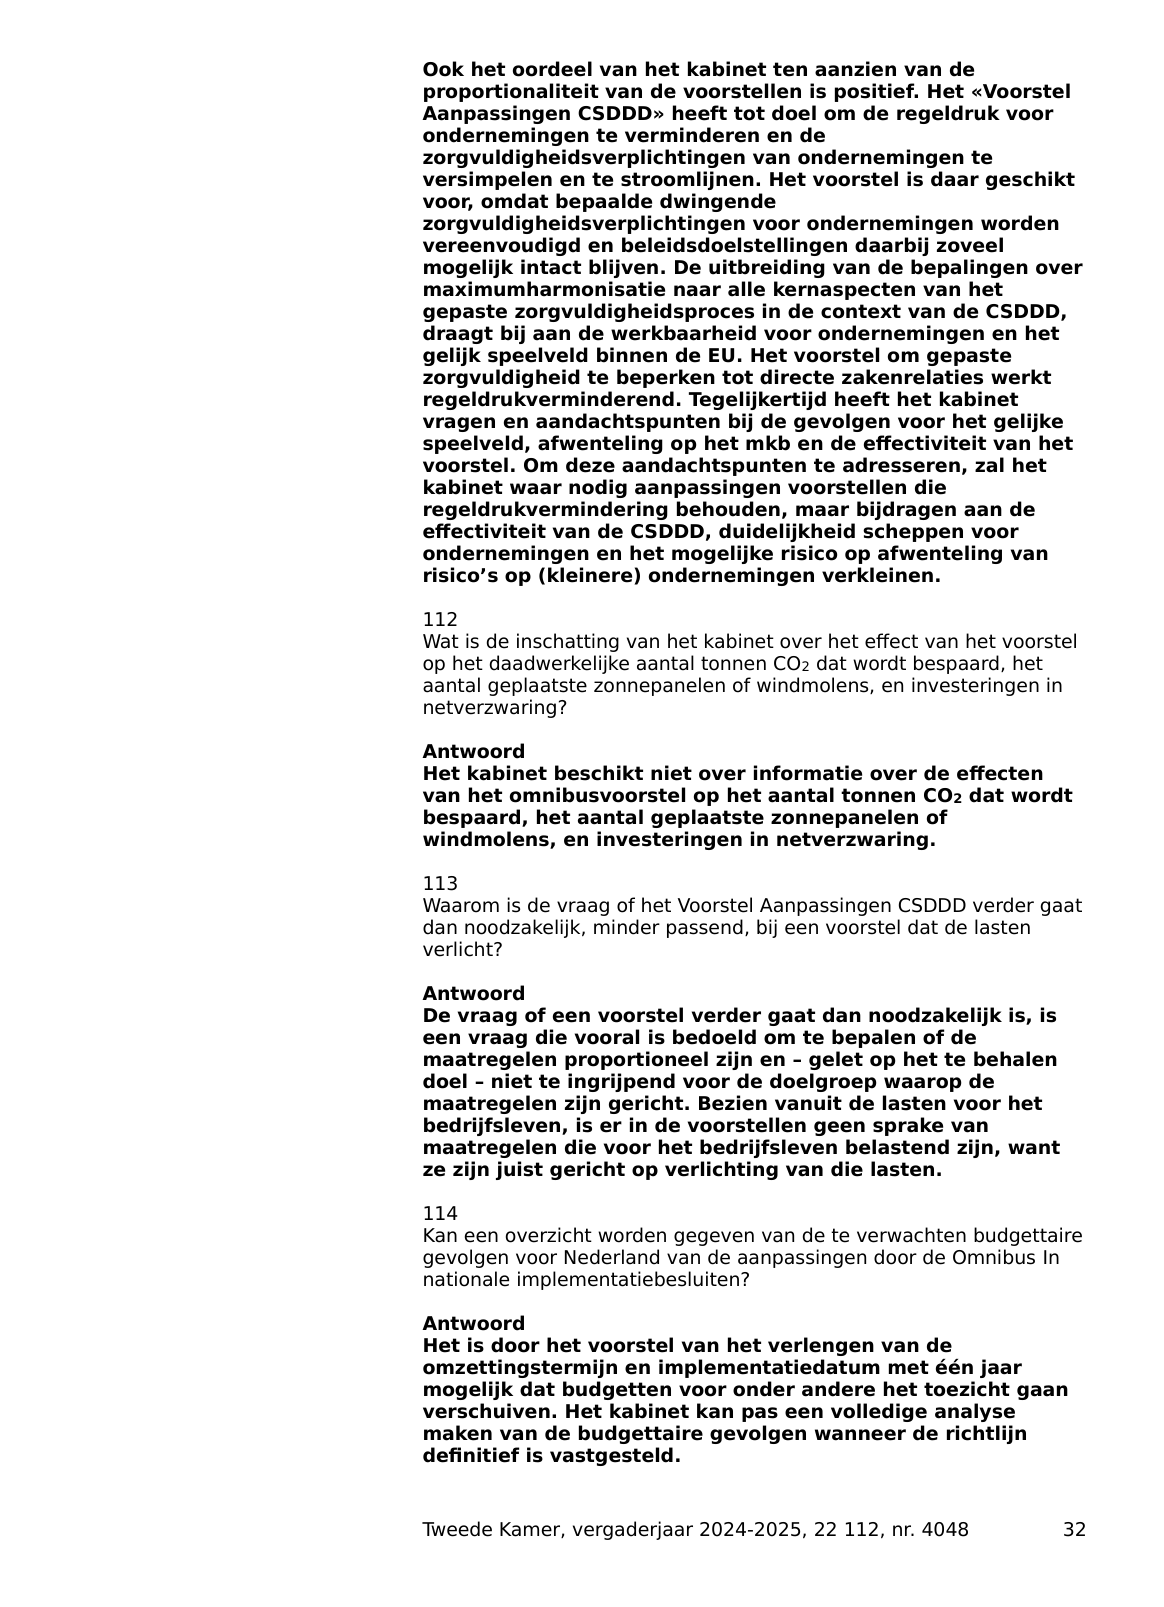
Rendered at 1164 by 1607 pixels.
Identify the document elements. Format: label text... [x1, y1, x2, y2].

text 114 [422, 1203, 1087, 1225]
text Wat is de inschatting van het kabinet over het effect van het voorstel op het daadwerkelijke aantal tonnen CO2 dat wordt bespaard, het aantal geplaatste zonnepanelen of windmolens, en investeringen in netverzwaring? [422, 631, 1087, 719]
text Waarom is de vraag of het Voorstel Aanpassingen CSDDD verder gaat dan noodzakelijk, minder passend, bij een voorstel dat de lasten verlicht? [422, 895, 1087, 961]
text Het kabinet beschikt niet over informatie over de effecten van het omnibusvoorstel op het aantal tonnen CO2 dat wordt bespaard, het aantal geplaatste zonnepanelen of windmolens, en investeringen in netverzwaring. [422, 763, 1087, 851]
text Kan een overzicht worden gegeven van de te verwachten budgettaire gevolgen voor Nederland van de aanpassingen door de Omnibus In nationale implementatiebesluiten? [422, 1225, 1087, 1291]
text 112 [422, 609, 1087, 631]
text Antwoord [422, 741, 1087, 763]
text Ook het oordeel van het kabinet ten aanzien van de proportionaliteit van de voorstellen is positief. Het «Voorstel Aanpassingen CSDDD» heeft tot doel om de regeldruk voor ondernemingen te verminderen en de zorgvuldigheidsverplichtingen van ondernemingen te versimpelen en te stroomlijnen. Het voorstel is daar geschikt voor, omdat bepaalde dwingende zorgvuldigheidsverplichtingen voor ondernemingen worden vereenvoudigd en beleidsdoelstellingen daarbij zoveel mogelijk intact blijven. De uitbreiding van de bepalingen over maximumharmonisatie naar alle kernaspecten van het gepaste zorgvuldigheidsproces in de context van de CSDDD, draagt bij aan de werkbaarheid voor ondernemingen en het gelijk speelveld binnen de EU. Het voorstel om gepaste zorgvuldigheid te beperken tot directe zakenrelaties werkt regeldrukverminderend. Tegelijkertijd heeft het kabinet vragen en aandachtspunten bij de gevolgen voor het gelijke speelveld, afwenteling op het mkb en de effectiviteit van het voorstel. Om deze aandachtspunten te adresseren, zal het kabinet waar nodig aanpassingen voorstellen die regeldrukvermindering behouden, maar bijdragen aan de effectiviteit van de CSDDD, duidelijkheid scheppen voor ondernemingen en het mogelijke risico op afwenteling van risico’s op (kleinere) ondernemingen verkleinen. [422, 59, 1087, 587]
text 113 [422, 873, 1087, 895]
text Antwoord [422, 1313, 1087, 1335]
text De vraag of een voorstel verder gaat dan noodzakelijk is, is een vraag die vooral is bedoeld om te bepalen of de maatregelen proportioneel zijn en – gelet op het te behalen doel – niet te ingrijpend voor de doelgroep waarop de maatregelen zijn gericht. Bezien vanuit de lasten voor het bedrijfsleven, is er in de voorstellen geen sprake van maatregelen die voor het bedrijfsleven belastend zijn, want ze zijn juist gericht op verlichting van die lasten. [422, 1005, 1087, 1181]
text Antwoord [422, 983, 1087, 1005]
text Het is door het voorstel van het verlengen van de omzettingstermijn en implementatiedatum met één jaar mogelijk dat budgetten voor onder andere het toezicht gaan verschuiven. Het kabinet kan pas een volledige analyse maken van de budgettaire gevolgen wanneer de richtlijn definitief is vastgesteld. [422, 1335, 1087, 1467]
